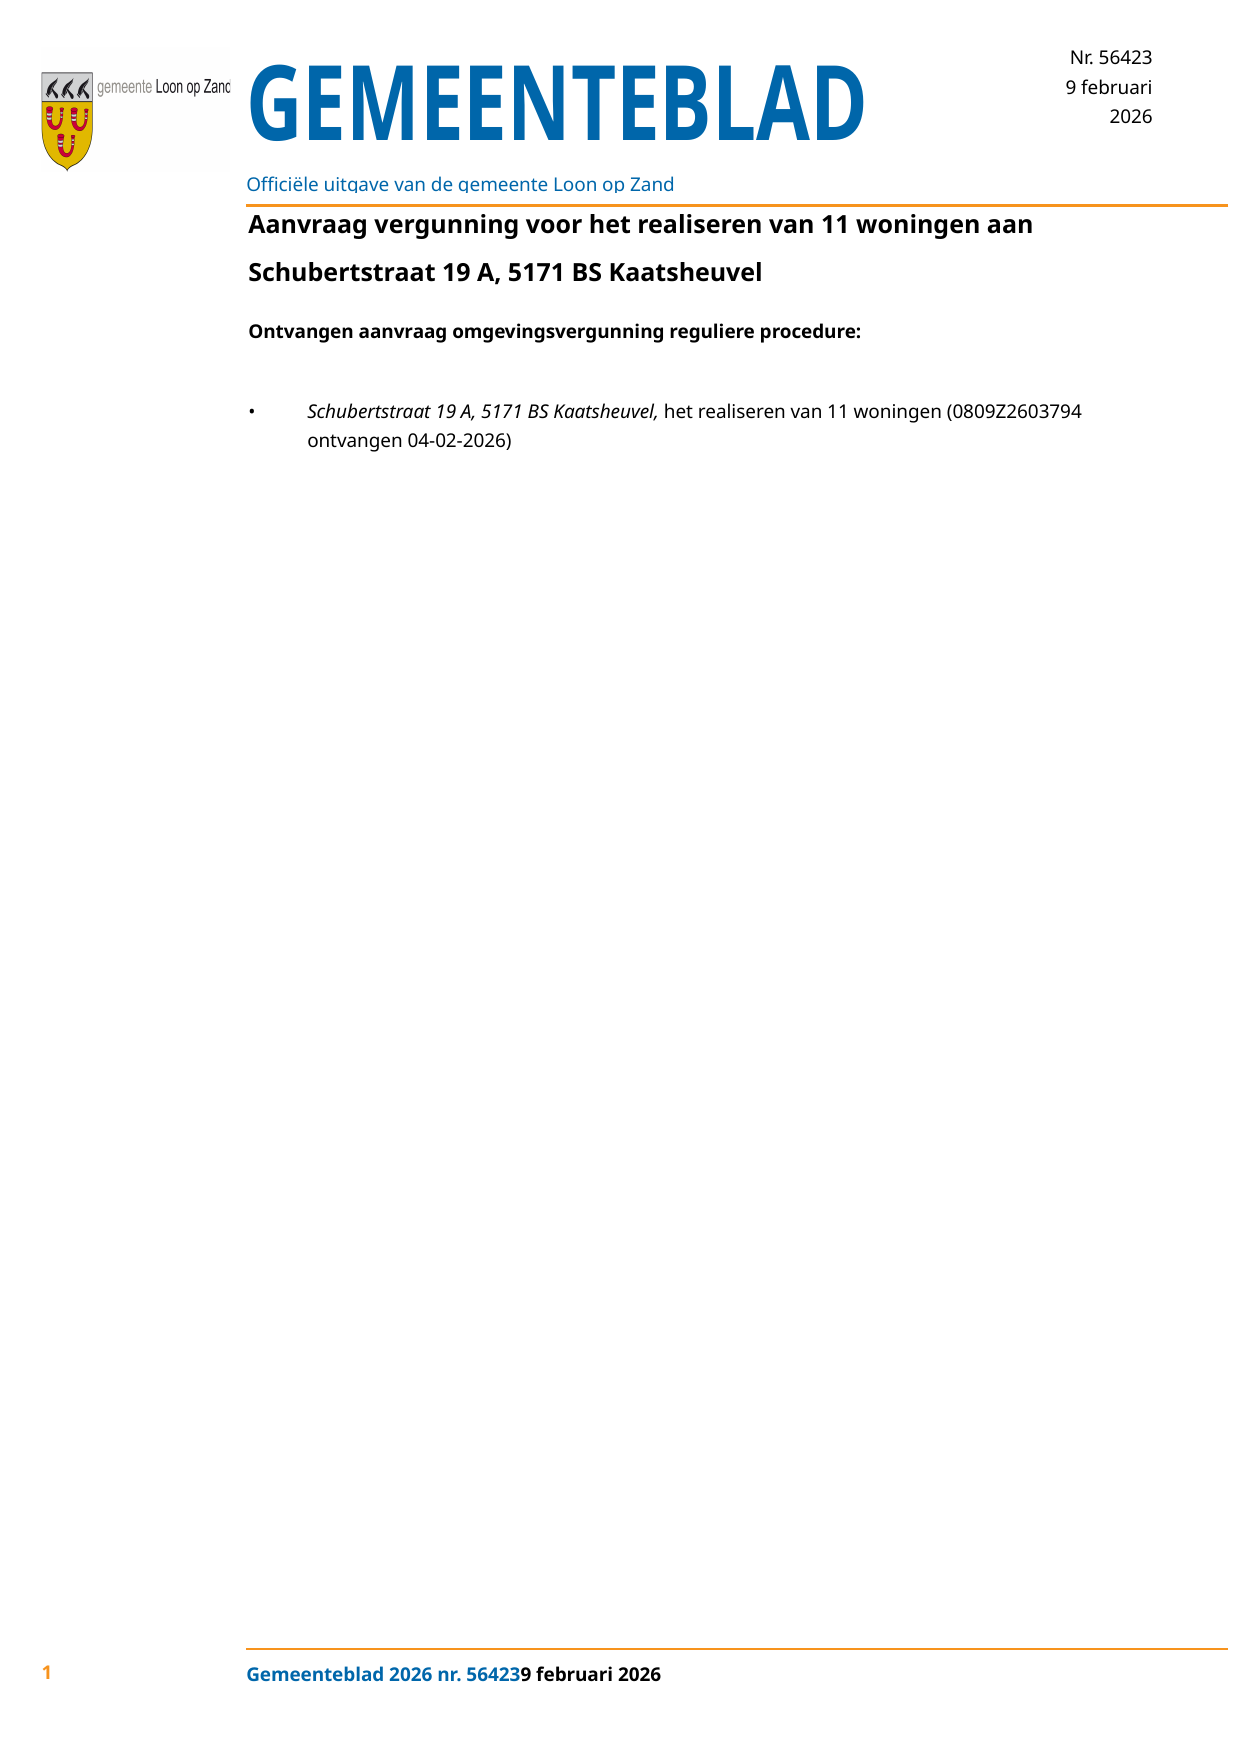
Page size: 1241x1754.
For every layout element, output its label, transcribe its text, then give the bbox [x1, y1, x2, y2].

text Aanvraag vergunning voor het realiseren van 11 woningen aan Schubertstraat 19 A, 5171 BS Kaatsheuvel [248, 207, 1152, 288]
picture [41, 47, 231, 172]
text Ontvangen aanvraag omgevingsvergunning reguliere procedure: [248, 318, 1152, 344]
list Schubertstraat 19 A, 5171 BS Kaatsheuvel, het realiseren van 11 woningen (0809Z2603794 ontvangen 04-02-2026) [248, 398, 1152, 453]
